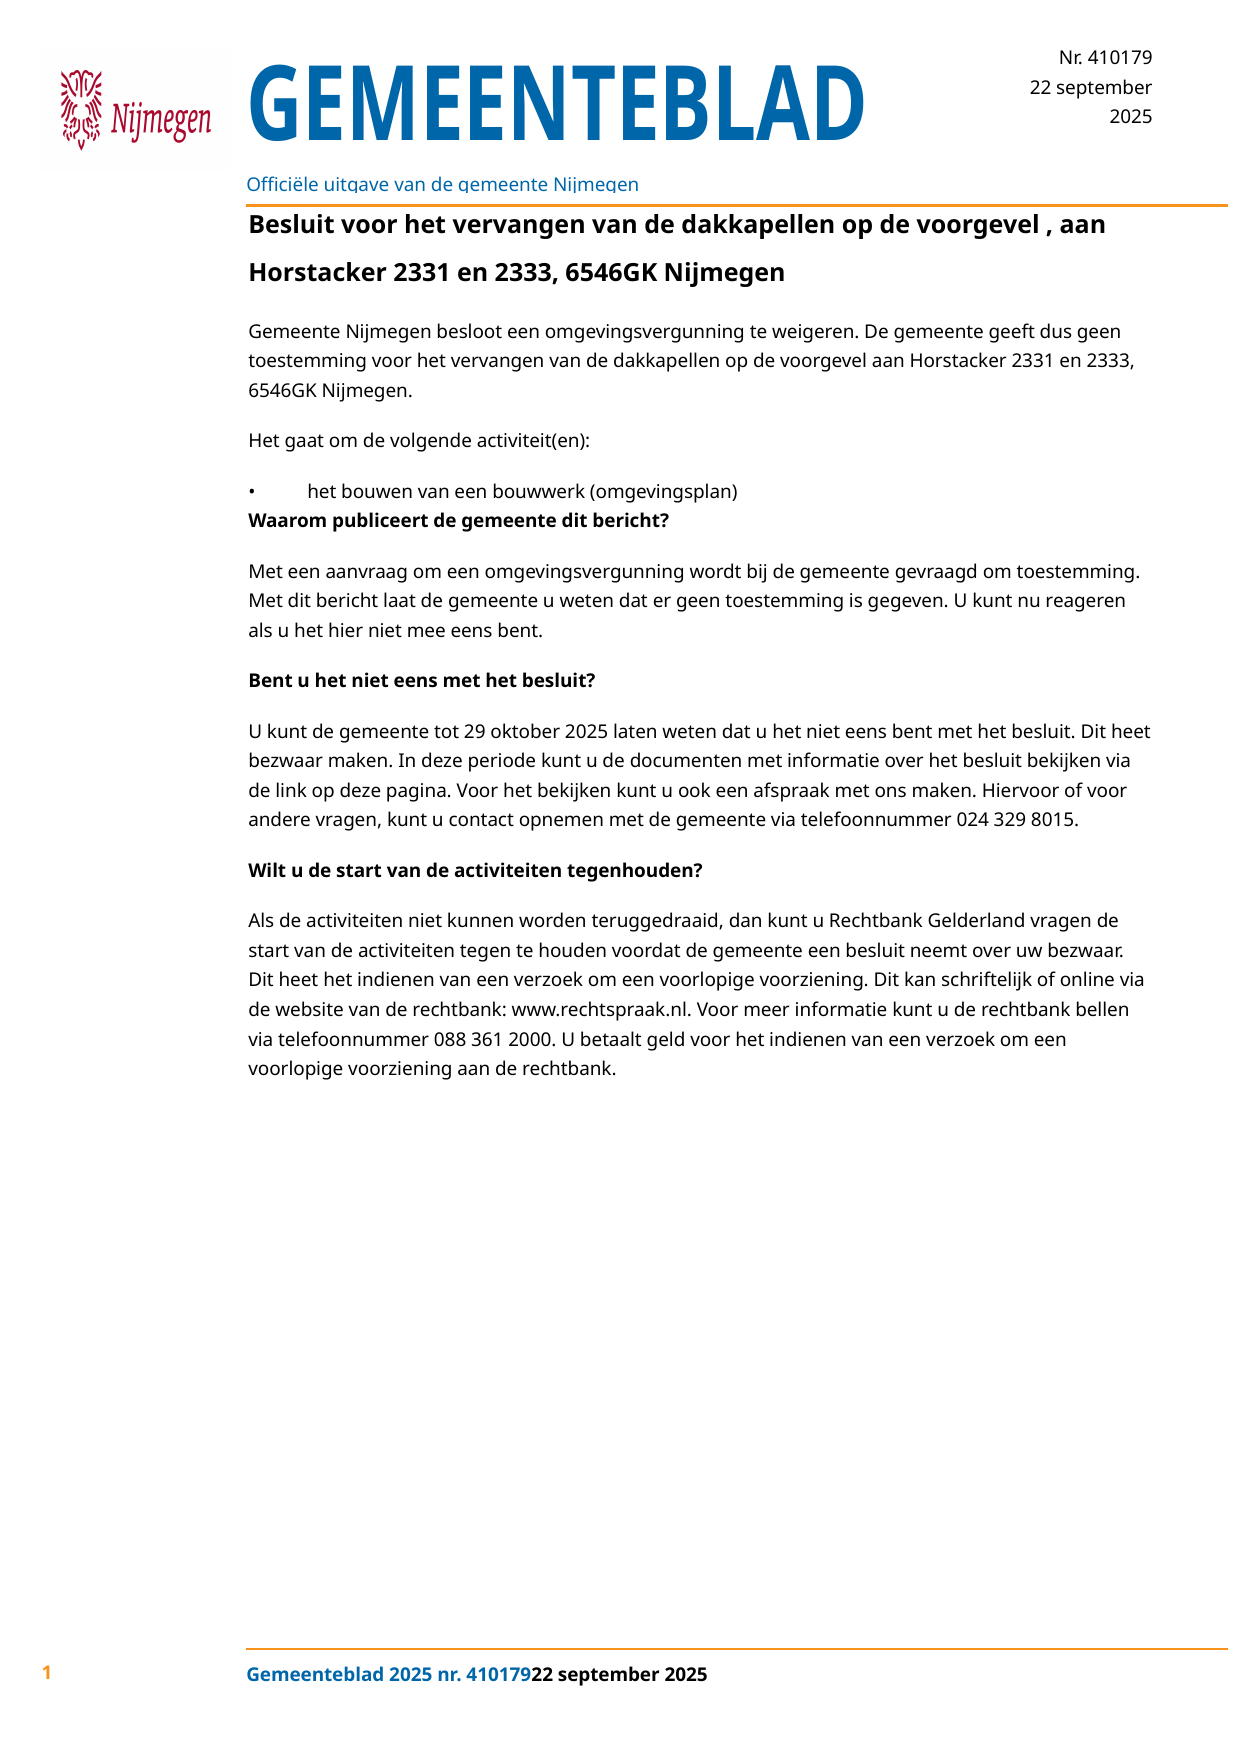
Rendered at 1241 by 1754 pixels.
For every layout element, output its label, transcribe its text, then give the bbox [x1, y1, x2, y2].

text Met een aanvraag om een omgevingsvergunning wordt bij de gemeente gevraagd om toestemming. Met dit bericht laat de gemeente u weten dat er geen toestemming is gegeven. U kunt nu reageren als u het hier niet mee eens bent. [248, 558, 1152, 643]
text Het gaat om de volgende activiteit(en): [248, 427, 1152, 453]
picture [41, 47, 231, 172]
text Gemeente Nijmegen besloot een omgevingsvergunning te weigeren. De gemeente geeft dus geen toestemming voor het vervangen van de dakkapellen op de voorgevel aan Horstacker 2331 en 2333, 6546GK Nijmegen. [248, 318, 1152, 403]
text Besluit voor het vervangen van de dakkapellen op de voorgevel , aan Horstacker 2331 en 2333, 6546GK Nijmegen [248, 207, 1152, 288]
text Als de activiteiten niet kunnen worden teruggedraaid, dan kunt u Rechtbank Gelderland vragen de start van de activiteiten tegen te houden voordat de gemeente een besluit neemt over uw bezwaar. Dit heet het indienen van een verzoek om een voorlopige voorziening. Dit kan schriftelijk of online via de website van de rechtbank: www.rechtspraak.nl. Voor meer informatie kunt u de rechtbank bellen via telefoonnummer 088 361 2000. U betaalt geld voor het indienen van een verzoek om een voorlopige voorziening aan de rechtbank. [248, 907, 1152, 1081]
list het bouwen van een bouwwerk (omgevingsplan) [248, 478, 1152, 504]
text Wilt u de start van de activiteiten tegenhouden? [248, 857, 1152, 883]
text Bent u het niet eens met het besluit? [248, 667, 1152, 693]
text U kunt de gemeente tot 29 oktober 2025 laten weten dat u het niet eens bent met het besluit. Dit heet bezwaar maken. In deze periode kunt u de documenten met informatie over het besluit bekijken via de link op deze pagina. Voor het bekijken kunt u ook een afspraak met ons maken. Hiervoor of voor andere vragen, kunt u contact opnemen met de gemeente via telefoonnummer 024 329 8015. [248, 718, 1152, 832]
text Waarom publiceert de gemeente dit bericht? [248, 507, 1152, 533]
